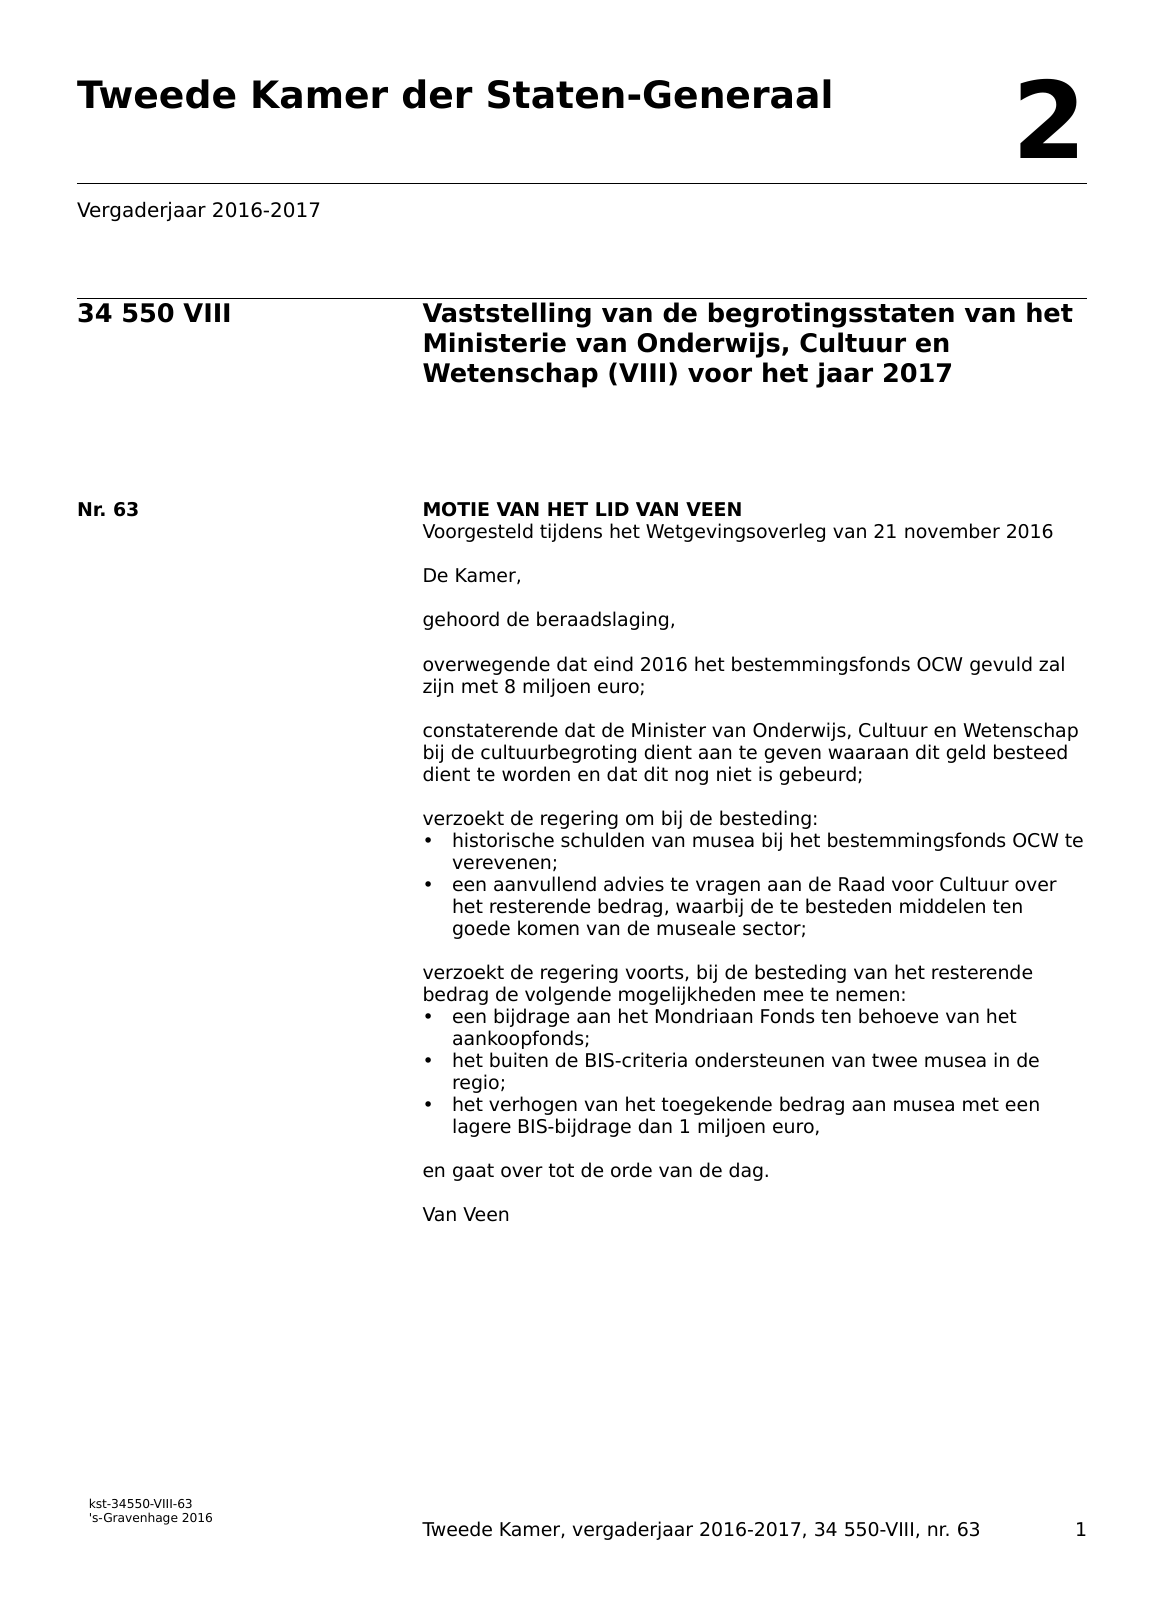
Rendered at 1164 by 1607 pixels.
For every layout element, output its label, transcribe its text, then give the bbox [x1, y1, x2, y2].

text Van Veen [422, 1204, 1087, 1226]
text gehoord de beraadslaging, [422, 609, 1087, 631]
text kst-34550-VIII-63 [88, 1497, 323, 1511]
text • een aanvullend advies te vragen aan de Raad voor Cultuur over het resterende bedrag, waarbij de te besteden middelen ten goede komen van de museale sector; [422, 874, 1087, 940]
text • het verhogen van het toegekende bedrag aan musea met een lagere BIS-bijdrage dan 1 miljoen euro, [422, 1094, 1087, 1138]
text De Kamer, [422, 565, 1087, 587]
table_cell Vergaderjaar 2016-2017 [77, 184, 1087, 298]
text Voorgesteld tijdens het Wetgevingsoverleg van 21 november 2016 [422, 521, 1087, 543]
subtitle 34 550 VIII Vaststelling van de begrotingsstaten van het Ministerie van Onderwijs, Cultuur en Wetenschap (VIII) voor het jaar 2017 [77, 299, 1087, 388]
text constaterende dat de Minister van Onderwijs, Cultuur en Wetenschap bij de cultuurbegroting dient aan te geven waaraan dit geld besteed dient te worden en dat dit nog niet is gebeurd; [422, 720, 1087, 786]
subtitle Nr. 63 MOTIE VAN HET LID VAN VEEN [77, 499, 1087, 521]
table_header Tweede Kamer der Staten-Generaal [77, 59, 886, 183]
text • het buiten de BIS-criteria ondersteunen van twee musea in de regio; [422, 1050, 1087, 1094]
text • historische schulden van musea bij het bestemmingsfonds OCW te verevenen; [422, 830, 1087, 874]
text verzoekt de regering om bij de besteding: [422, 808, 1087, 830]
text • een bijdrage aan het Mondriaan Fonds ten behoeve van het aankoopfonds; [422, 1006, 1087, 1050]
text 's-Gravenhage 2016 [88, 1511, 323, 1525]
text overwegende dat eind 2016 het bestemmingsfonds OCW gevuld zal zijn met 8 miljoen euro; [422, 653, 1087, 697]
text en gaat over tot de orde van de dag. [422, 1160, 1087, 1182]
table_header 2 [886, 59, 1087, 183]
text verzoekt de regering voorts, bij de besteding van het resterende bedrag de volgende mogelijkheden mee te nemen: [422, 962, 1087, 1006]
